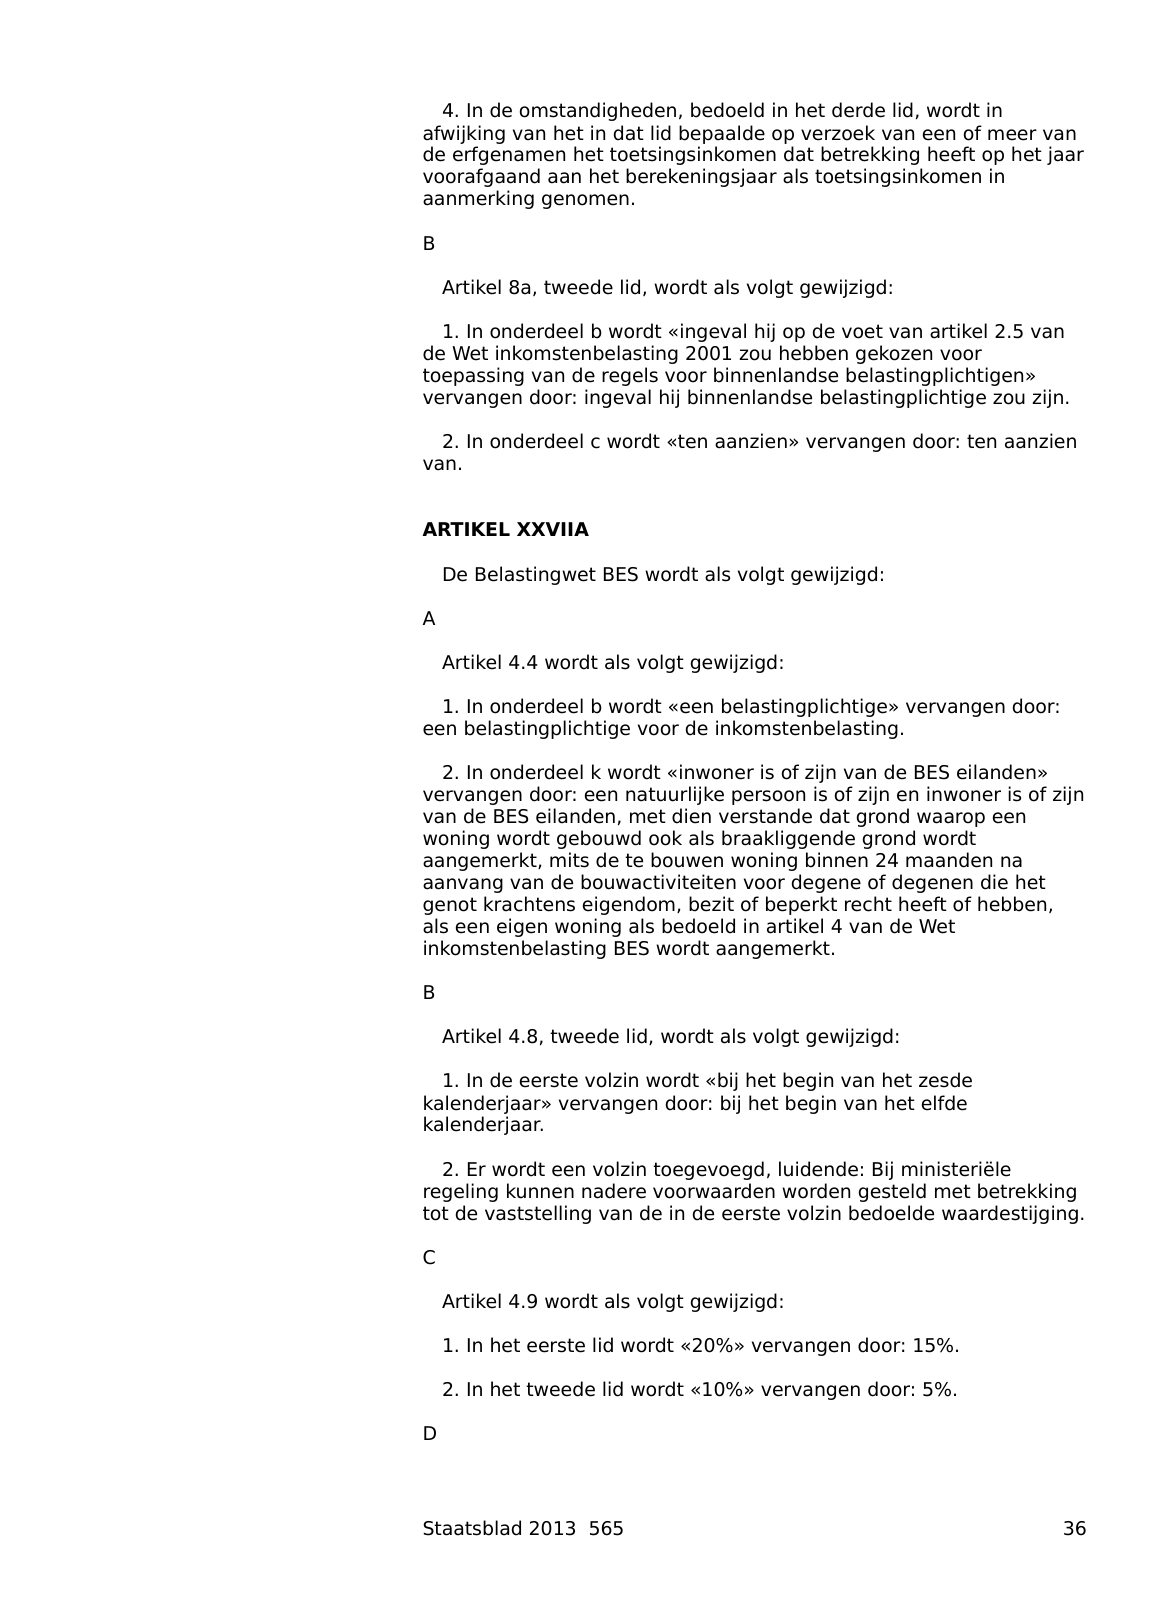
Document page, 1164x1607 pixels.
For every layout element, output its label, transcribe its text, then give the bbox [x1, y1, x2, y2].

text 2. In onderdeel k wordt «inwoner is of zijn van de BES eilanden» vervangen door: een natuurlijke persoon is of zijn en inwoner is of zijn van de BES eilanden, met dien verstande dat grond waarop een woning wordt gebouwd ook als braakliggende grond wordt aangemerkt, mits de te bouwen woning binnen 24 maanden na aanvang van de bouwactiviteiten voor degene of degenen die het genot krachtens eigendom, bezit of beperkt recht heeft of hebben, als een eigen woning als bedoeld in artikel 4 van de Wet inkomstenbelasting BES wordt aangemerkt. [422, 762, 1087, 960]
text De Belastingwet BES wordt als volgt gewijzigd: [422, 563, 1087, 585]
text B [422, 232, 1087, 254]
text D [422, 1423, 1087, 1445]
text 1. In onderdeel b wordt «een belastingplichtige» vervangen door: een belastingplichtige voor de inkomstenbelasting. [422, 696, 1087, 740]
subtitle ARTIKEL XXVIIA [422, 519, 1087, 541]
text B [422, 982, 1087, 1004]
text C [422, 1247, 1087, 1269]
text A [422, 608, 1087, 629]
text 4. In de omstandigheden, bedoeld in het derde lid, wordt in afwijking van het in dat lid bepaalde op verzoek van een of meer van de erfgenamen het toetsingsinkomen dat betrekking heeft op het jaar voorafgaand aan het berekeningsjaar als toetsingsinkomen in aanmerking genomen. [422, 100, 1087, 210]
text 2. In het tweede lid wordt «10%» vervangen door: 5%. [422, 1379, 1087, 1401]
text 1. In onderdeel b wordt «ingeval hij op de voet van artikel 2.5 van de Wet inkomstenbelasting 2001 zou hebben gekozen voor toepassing van de regels voor binnenlandse belastingplichtigen» vervangen door: ingeval hij binnenlandse belastingplichtige zou zijn. [422, 321, 1087, 409]
text 2. In onderdeel c wordt «ten aanzien» vervangen door: ten aanzien van. [422, 431, 1087, 475]
text Artikel 8a, tweede lid, wordt als volgt gewijzigd: [422, 277, 1087, 299]
text 1. In de eerste volzin wordt «bij het begin van het zesde kalenderjaar» vervangen door: bij het begin van het elfde kalenderjaar. [422, 1070, 1087, 1136]
text 1. In het eerste lid wordt «20%» vervangen door: 15%. [422, 1335, 1087, 1357]
text Artikel 4.4 wordt als volgt gewijzigd: [422, 652, 1087, 674]
text Artikel 4.8, tweede lid, wordt als volgt gewijzigd: [422, 1026, 1087, 1048]
text 2. Er wordt een volzin toegevoegd, luidende: Bij ministeriële regeling kunnen nadere voorwaarden worden gesteld met betrekking tot de vaststelling van de in de eerste volzin bedoelde waardestijging. [422, 1158, 1087, 1224]
text Artikel 4.9 wordt als volgt gewijzigd: [422, 1291, 1087, 1313]
